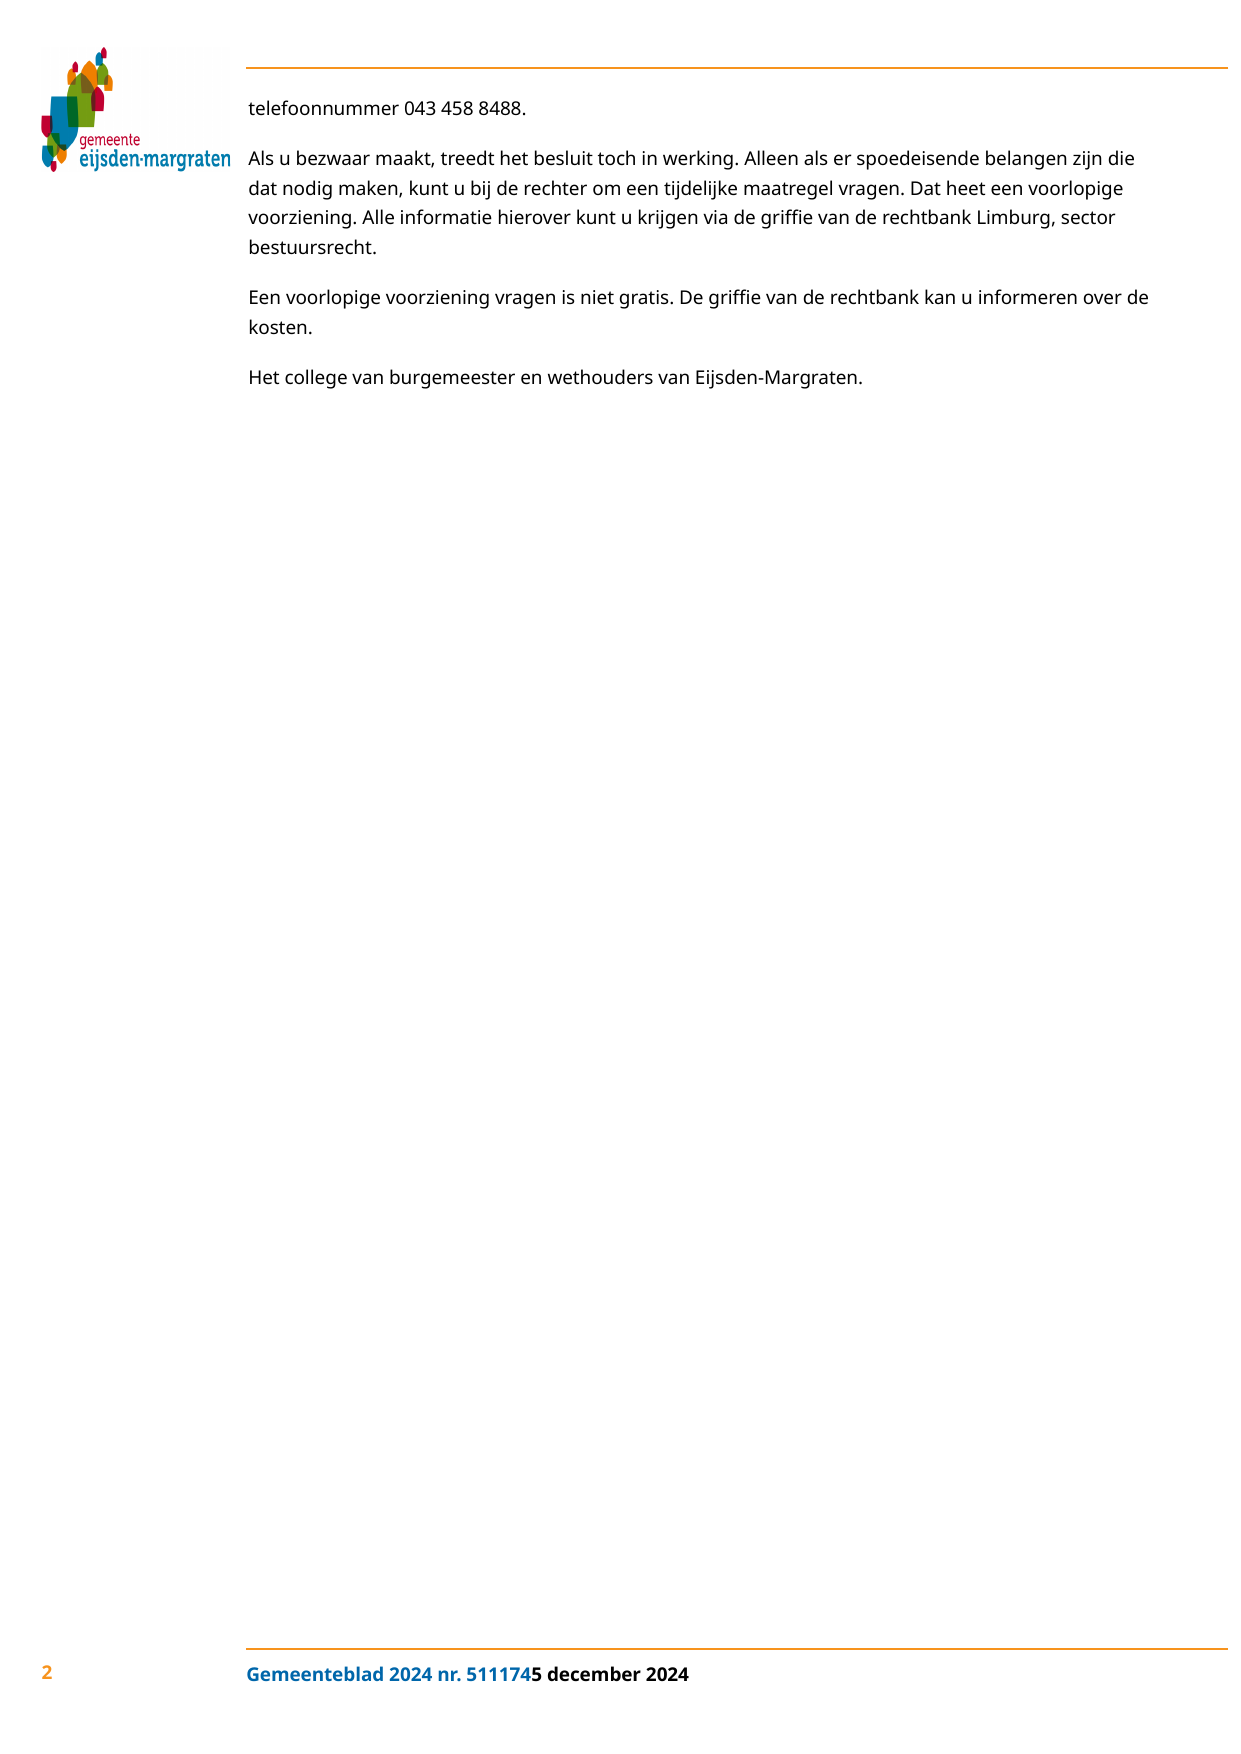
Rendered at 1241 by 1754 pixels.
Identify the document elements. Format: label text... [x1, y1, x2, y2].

text Een voorlopige voorziening vragen is niet gratis. De griffie van de rechtbank kan u informeren over de kosten. [248, 284, 1152, 340]
picture [41, 47, 231, 172]
text telefoonnummer 043 458 8488. [248, 95, 1152, 121]
text Het college van burgemeester en wethouders van Eijsden-Margraten. [248, 364, 1152, 390]
text Als u bezwaar maakt, treedt het besluit toch in werking. Alleen als er spoedeisende belangen zijn die dat nodig maken, kunt u bij de rechter om een tijdelijke maatregel vragen. Dat heet een voorlopige voorziening. Alle informatie hierover kunt u krijgen via de griffie van de rechtbank Limburg, sector bestuursrecht. [248, 145, 1152, 260]
